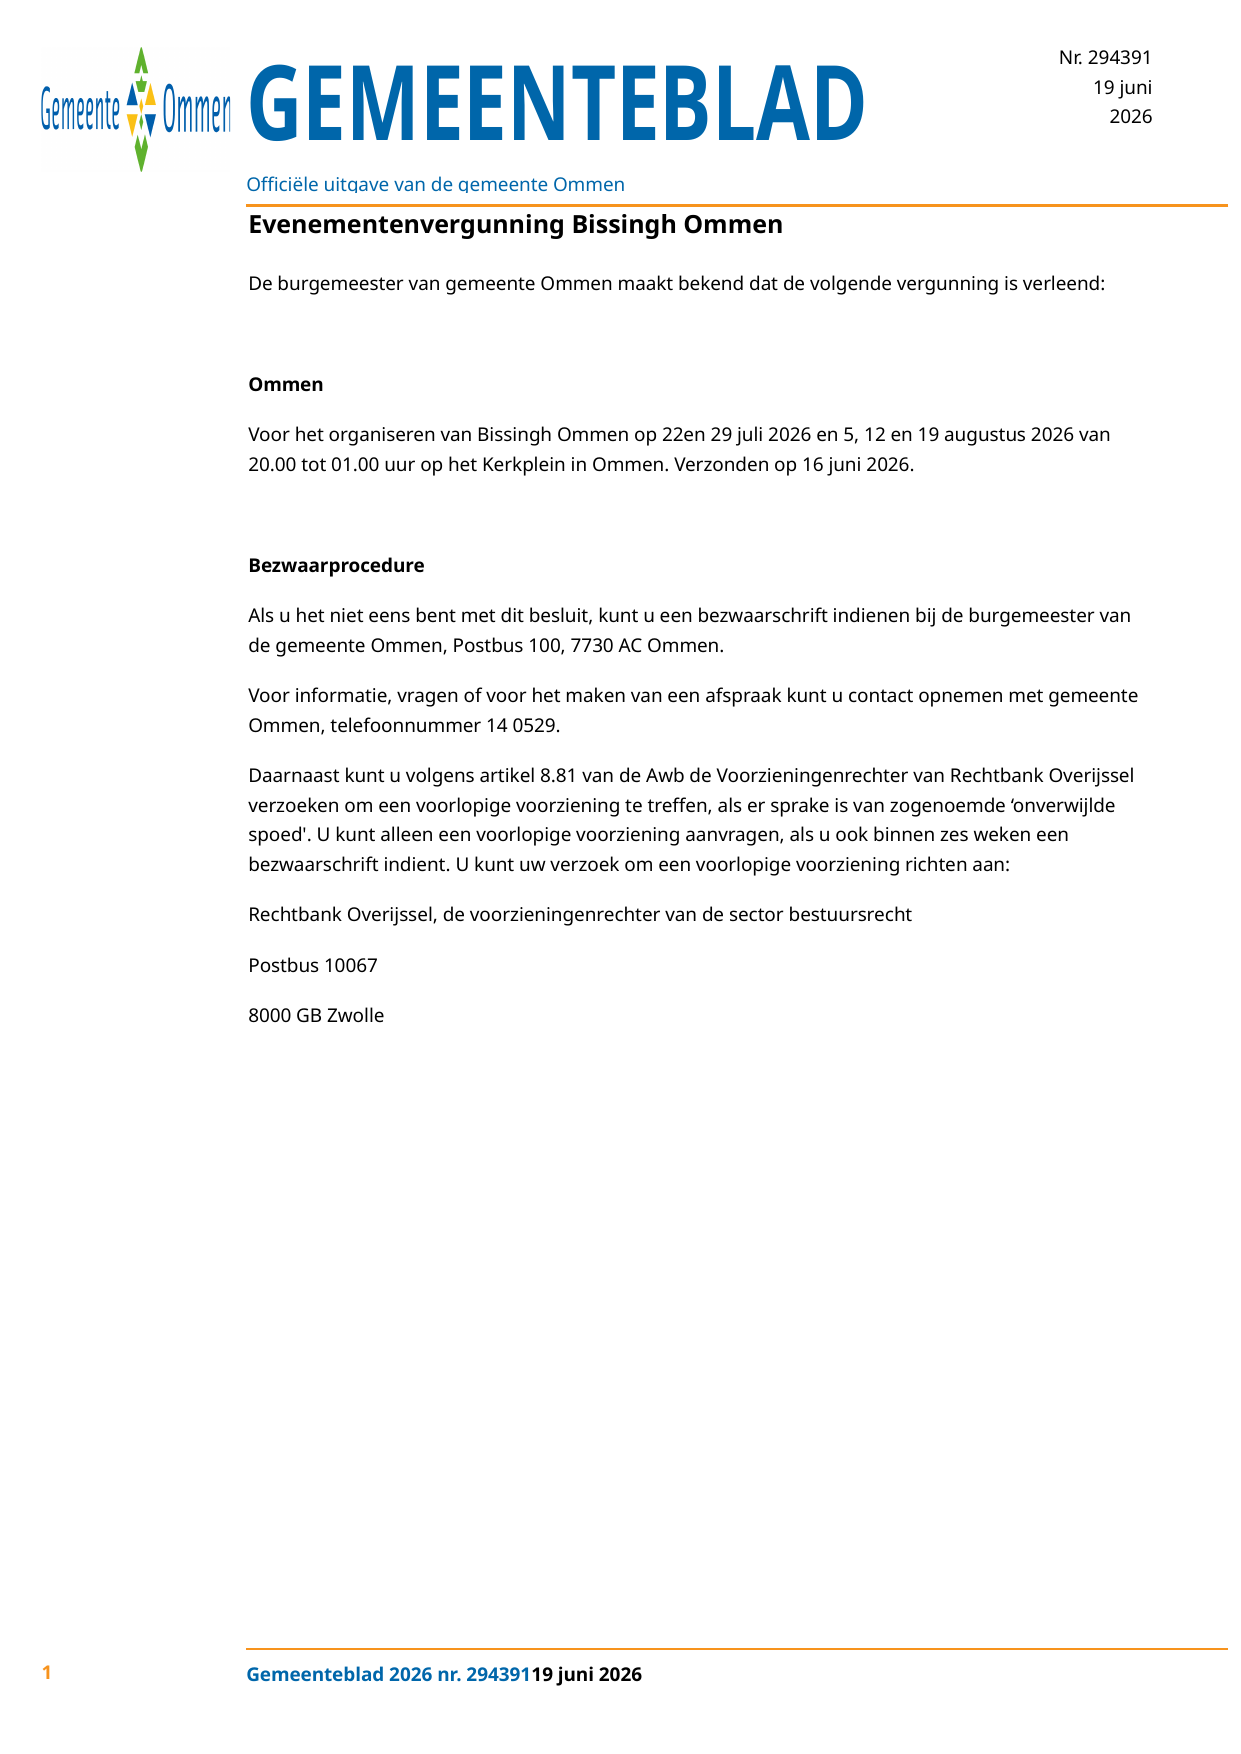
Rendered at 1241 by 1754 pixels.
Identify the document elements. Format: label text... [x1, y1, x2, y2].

text Ommen [248, 371, 1152, 397]
text 8000 GB Zwolle [248, 1002, 1152, 1028]
text De burgemeester van gemeente Ommen maakt bekend dat de volgende vergunning is verleend: [248, 270, 1152, 296]
text Postbus 10067 [248, 952, 1152, 978]
text Evenementenvergunning Bissingh Ommen [248, 207, 1152, 241]
picture [41, 47, 231, 172]
text Voor informatie, vragen of voor het maken van een afspraak kunt u contact opnemen met gemeente Ommen, telefoonnummer 14 0529. [248, 682, 1152, 738]
text Daarnaast kunt u volgens artikel 8.81 van de Awb de Voorzieningenrechter van Rechtbank Overijssel verzoeken om een voorlopige voorziening te treffen, als er sprake is van zogenoemde ‘onverwijlde spoed'. U kunt alleen een voorlopige voorziening aanvragen, als u ook binnen zes weken een bezwaarschrift indient. U kunt uw verzoek om een voorlopige voorziening richten aan: [248, 762, 1152, 877]
text Als u het niet eens bent met dit besluit, kunt u een bezwaarschrift indienen bij de burgemeester van de gemeente Ommen, Postbus 100, 7730 AC Ommen. [248, 602, 1152, 658]
text Bezwaarprocedure [248, 552, 1152, 578]
text Rechtbank Overijssel, de voorzieningenrechter van de sector bestuursrecht [248, 902, 1152, 927]
text Voor het organiseren van Bissingh Ommen op 22en 29 juli 2026 en 5, 12 en 19 augustus 2026 van 20.00 tot 01.00 uur op het Kerkplein in Ommen. Verzonden op 16 juni 2026. [248, 422, 1152, 477]
